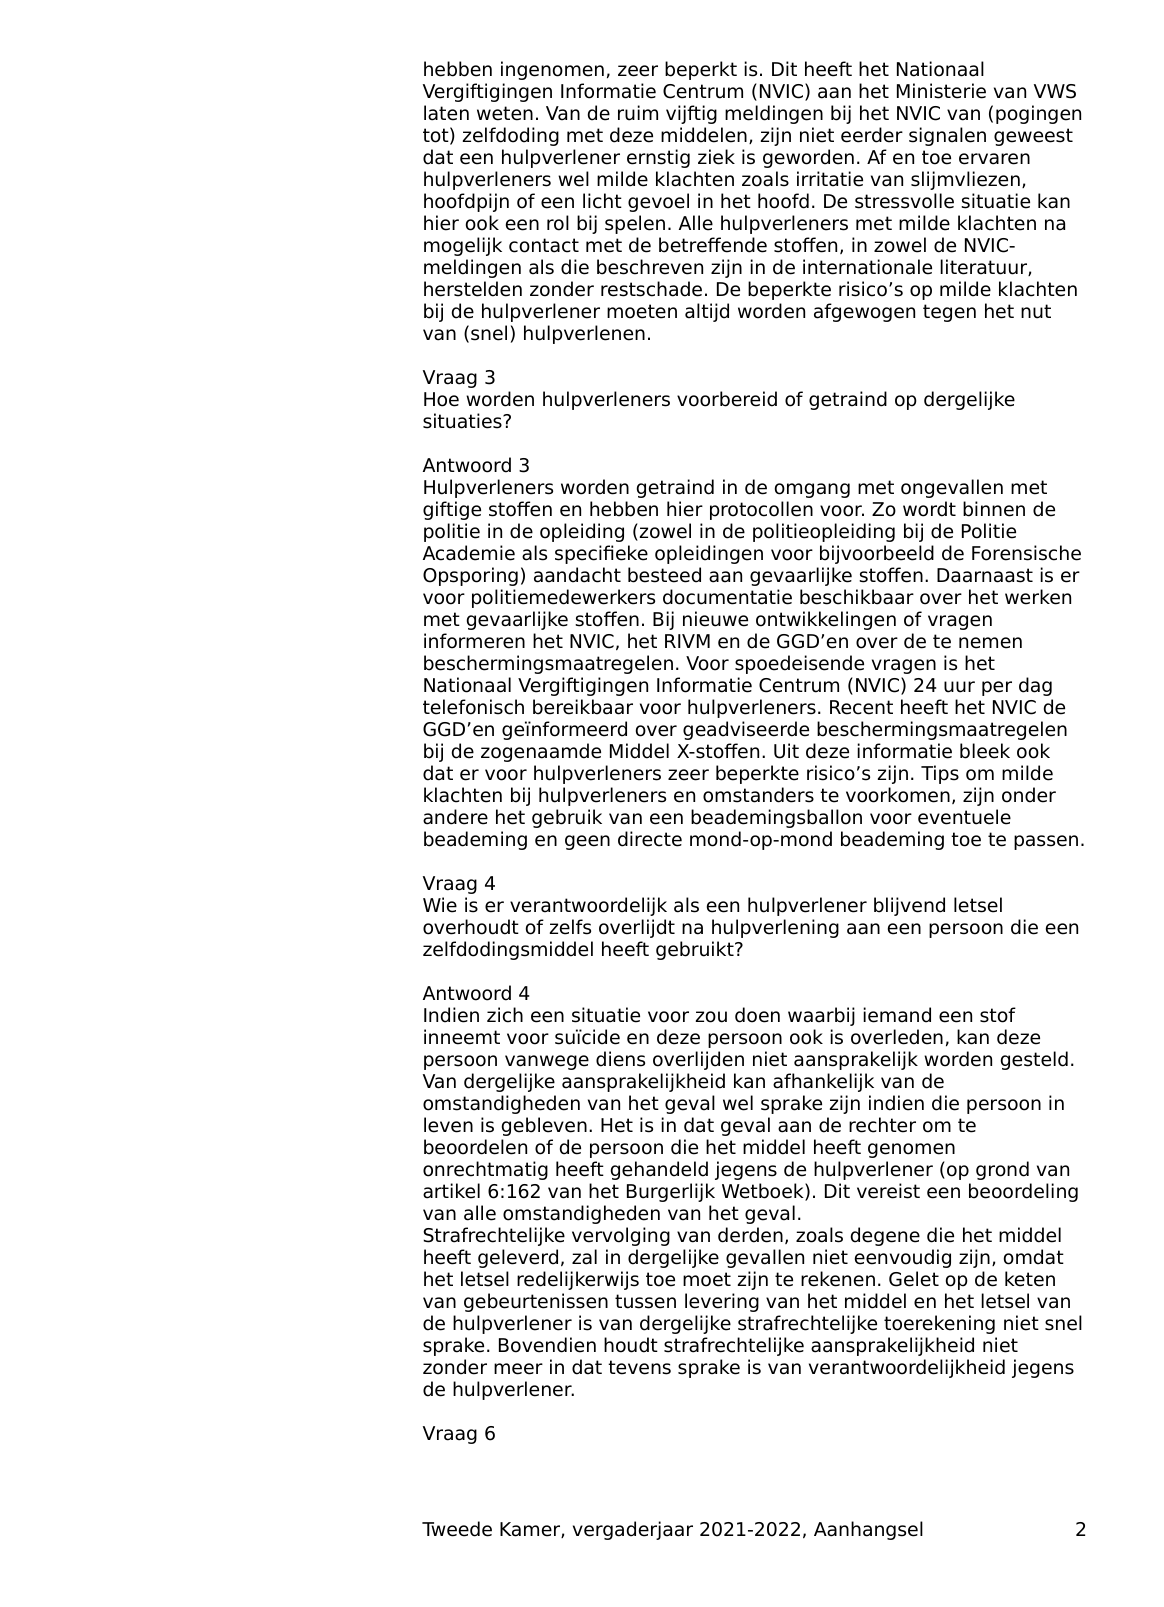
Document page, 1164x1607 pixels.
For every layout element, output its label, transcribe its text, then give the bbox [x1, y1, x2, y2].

text Hulpverleners worden getraind in de omgang met ongevallen met giftige stoffen en hebben hier protocollen voor. Zo wordt binnen de politie in de opleiding (zowel in de politieopleiding bij de Politie Academie als specifieke opleidingen voor bijvoorbeeld de Forensische Opsporing) aandacht besteed aan gevaarlijke stoffen. Daarnaast is er voor politiemedewerkers documentatie beschikbaar over het werken met gevaarlijke stoffen. Bij nieuwe ontwikkelingen of vragen informeren het NVIC, het RIVM en de GGD’en over de te nemen beschermingsmaatregelen. Voor spoedeisende vragen is het Nationaal Vergiftigingen Informatie Centrum (NVIC) 24 uur per dag telefonisch bereikbaar voor hulpverleners. Recent heeft het NVIC de GGD’en geïnformeerd over geadviseerde beschermingsmaatregelen bij de zogenaamde Middel X-stoffen. Uit deze informatie bleek ook dat er voor hulpverleners zeer beperkte risico’s zijn. Tips om milde klachten bij hulpverleners en omstanders te voorkomen, zijn onder andere het gebruik van een beademingsballon voor eventuele beademing en geen directe mond-op-mond beademing toe te passen. [422, 477, 1087, 851]
text Strafrechtelijke vervolging van derden, zoals degene die het middel heeft geleverd, zal in dergelijke gevallen niet eenvoudig zijn, omdat het letsel redelijkerwijs toe moet zijn te rekenen. Gelet op de keten van gebeurtenissen tussen levering van het middel en het letsel van de hulpverlener is van dergelijke strafrechtelijke toerekening niet snel sprake. Bovendien houdt strafrechtelijke aansprakelijkheid niet zonder meer in dat tevens sprake is van verantwoordelijkheid jegens de hulpverlener. [422, 1225, 1087, 1401]
text Vraag 3 [422, 367, 1087, 389]
text Wie is er verantwoordelijk als een hulpverlener blijvend letsel overhoudt of zelfs overlijdt na hulpverlening aan een persoon die een zelfdodingsmiddel heeft gebruikt? [422, 895, 1087, 961]
text Hoe worden hulpverleners voorbereid of getraind op dergelijke situaties? [422, 389, 1087, 433]
text Antwoord 4 [422, 983, 1087, 1005]
text Vraag 4 [422, 873, 1087, 895]
text hebben ingenomen, zeer beperkt is. Dit heeft het Nationaal Vergiftigingen Informatie Centrum (NVIC) aan het Ministerie van VWS laten weten. Van de ruim vijftig meldingen bij het NVIC van (pogingen tot) zelfdoding met deze middelen, zijn niet eerder signalen geweest dat een hulpverlener ernstig ziek is geworden. Af en toe ervaren hulpverleners wel milde klachten zoals irritatie van slijmvliezen, hoofdpijn of een licht gevoel in het hoofd. De stressvolle situatie kan hier ook een rol bij spelen. Alle hulpverleners met milde klachten na mogelijk contact met de betreffende stoffen, in zowel de NVIC-meldingen als die beschreven zijn in de internationale literatuur, herstelden zonder restschade. De beperkte risico’s op milde klachten bij de hulpverlener moeten altijd worden afgewogen tegen het nut van (snel) hulpverlenen. [422, 59, 1087, 345]
text Antwoord 3 [422, 455, 1087, 477]
text Vraag 6 [422, 1423, 1087, 1445]
text Indien zich een situatie voor zou doen waarbij iemand een stof inneemt voor suïcide en deze persoon ook is overleden, kan deze persoon vanwege diens overlijden niet aansprakelijk worden gesteld. Van dergelijke aansprakelijkheid kan afhankelijk van de omstandigheden van het geval wel sprake zijn indien die persoon in leven is gebleven. Het is in dat geval aan de rechter om te beoordelen of de persoon die het middel heeft genomen onrechtmatig heeft gehandeld jegens de hulpverlener (op grond van artikel 6:162 van het Burgerlijk Wetboek). Dit vereist een beoordeling van alle omstandigheden van het geval. [422, 1005, 1087, 1225]
